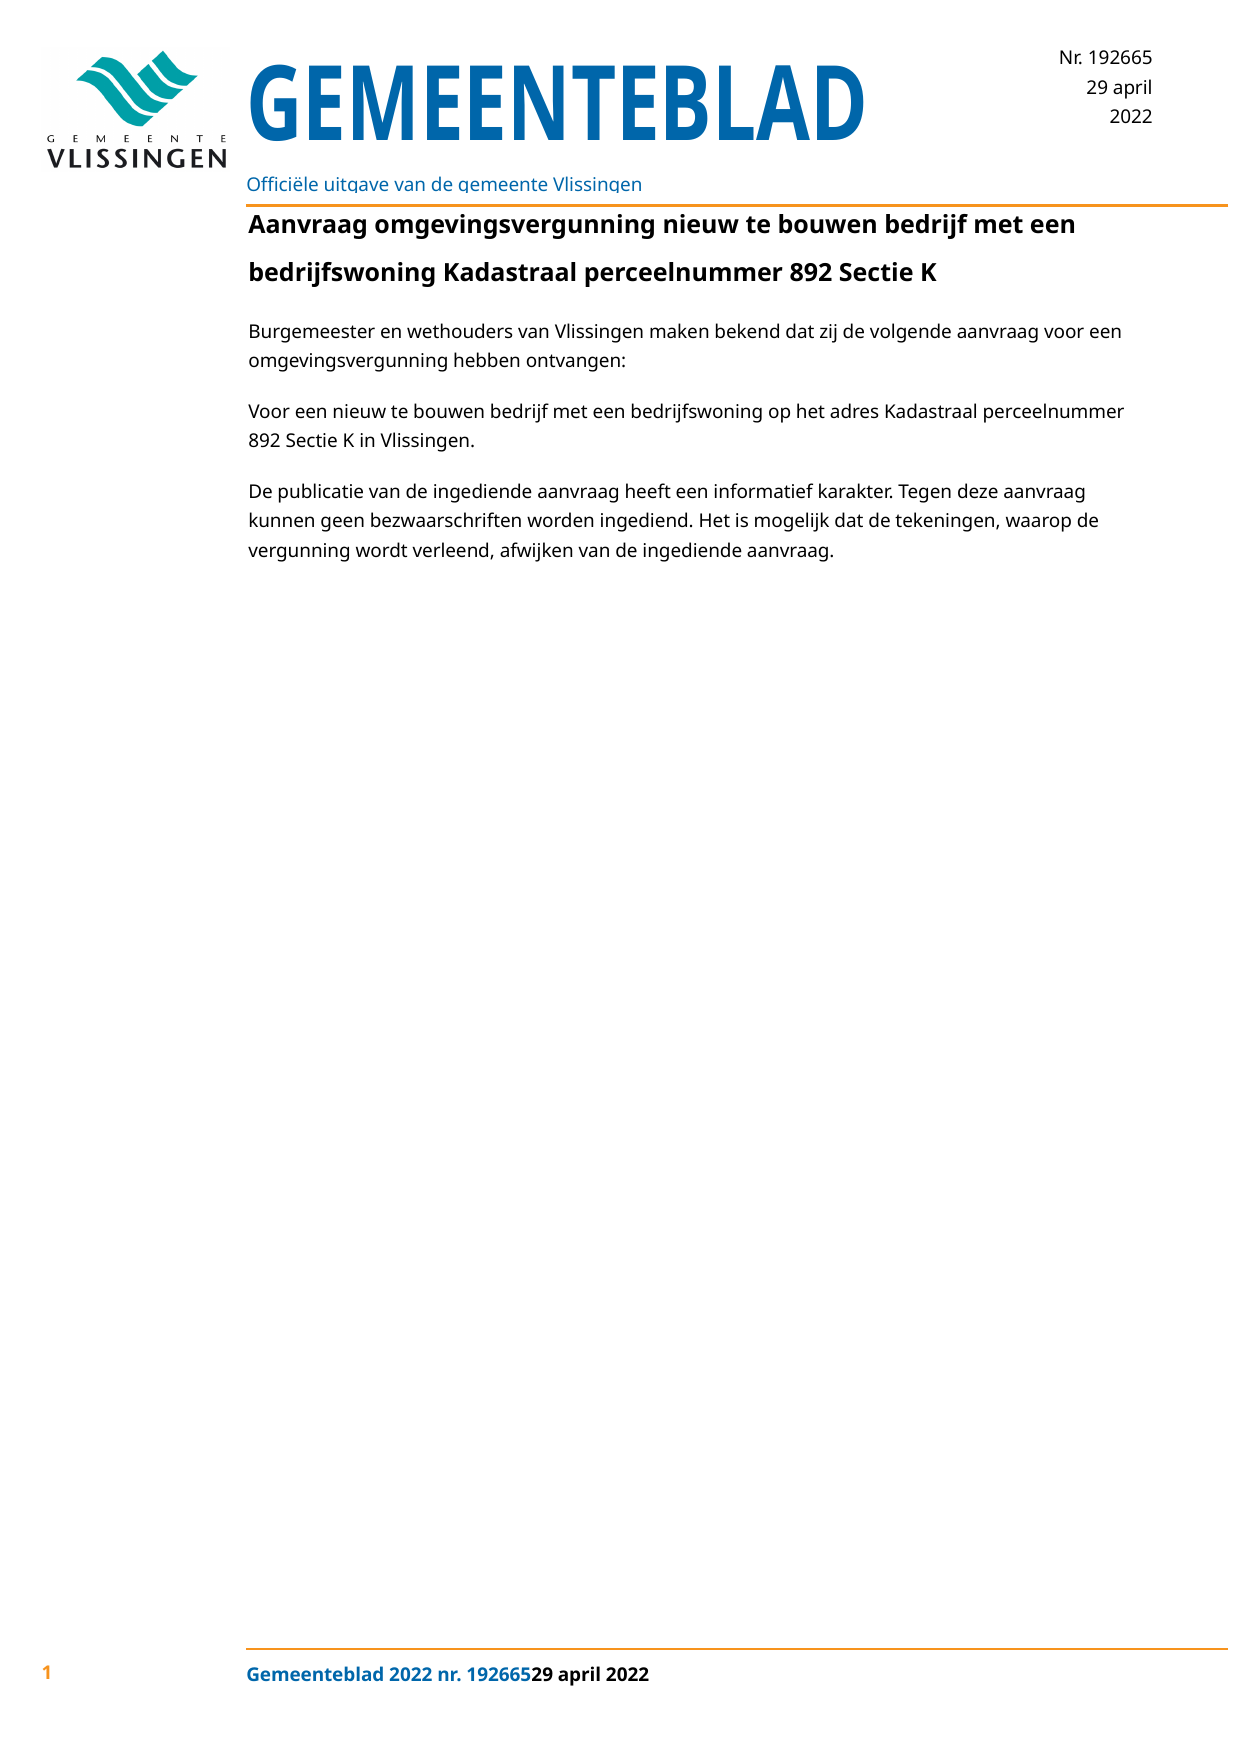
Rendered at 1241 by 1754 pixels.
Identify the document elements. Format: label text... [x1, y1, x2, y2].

text Burgemeester en wethouders van Vlissingen maken bekend dat zij de volgende aanvraag voor een omgevingsvergunning hebben ontvangen: [248, 318, 1152, 373]
picture [41, 47, 231, 172]
text De publicatie van de ingediende aanvraag heeft een informatief karakter. Tegen deze aanvraag kunnen geen bezwaarschriften worden ingediend. Het is mogelijk dat de tekeningen, waarop de vergunning wordt verleend, afwijken van de ingediende aanvraag. [248, 478, 1152, 563]
text Voor een nieuw te bouwen bedrijf met een bedrijfswoning op het adres Kadastraal perceelnummer 892 Sectie K in Vlissingen. [248, 398, 1152, 453]
text Aanvraag omgevingsvergunning nieuw te bouwen bedrijf met een bedrijfswoning Kadastraal perceelnummer 892 Sectie K [248, 207, 1152, 288]
